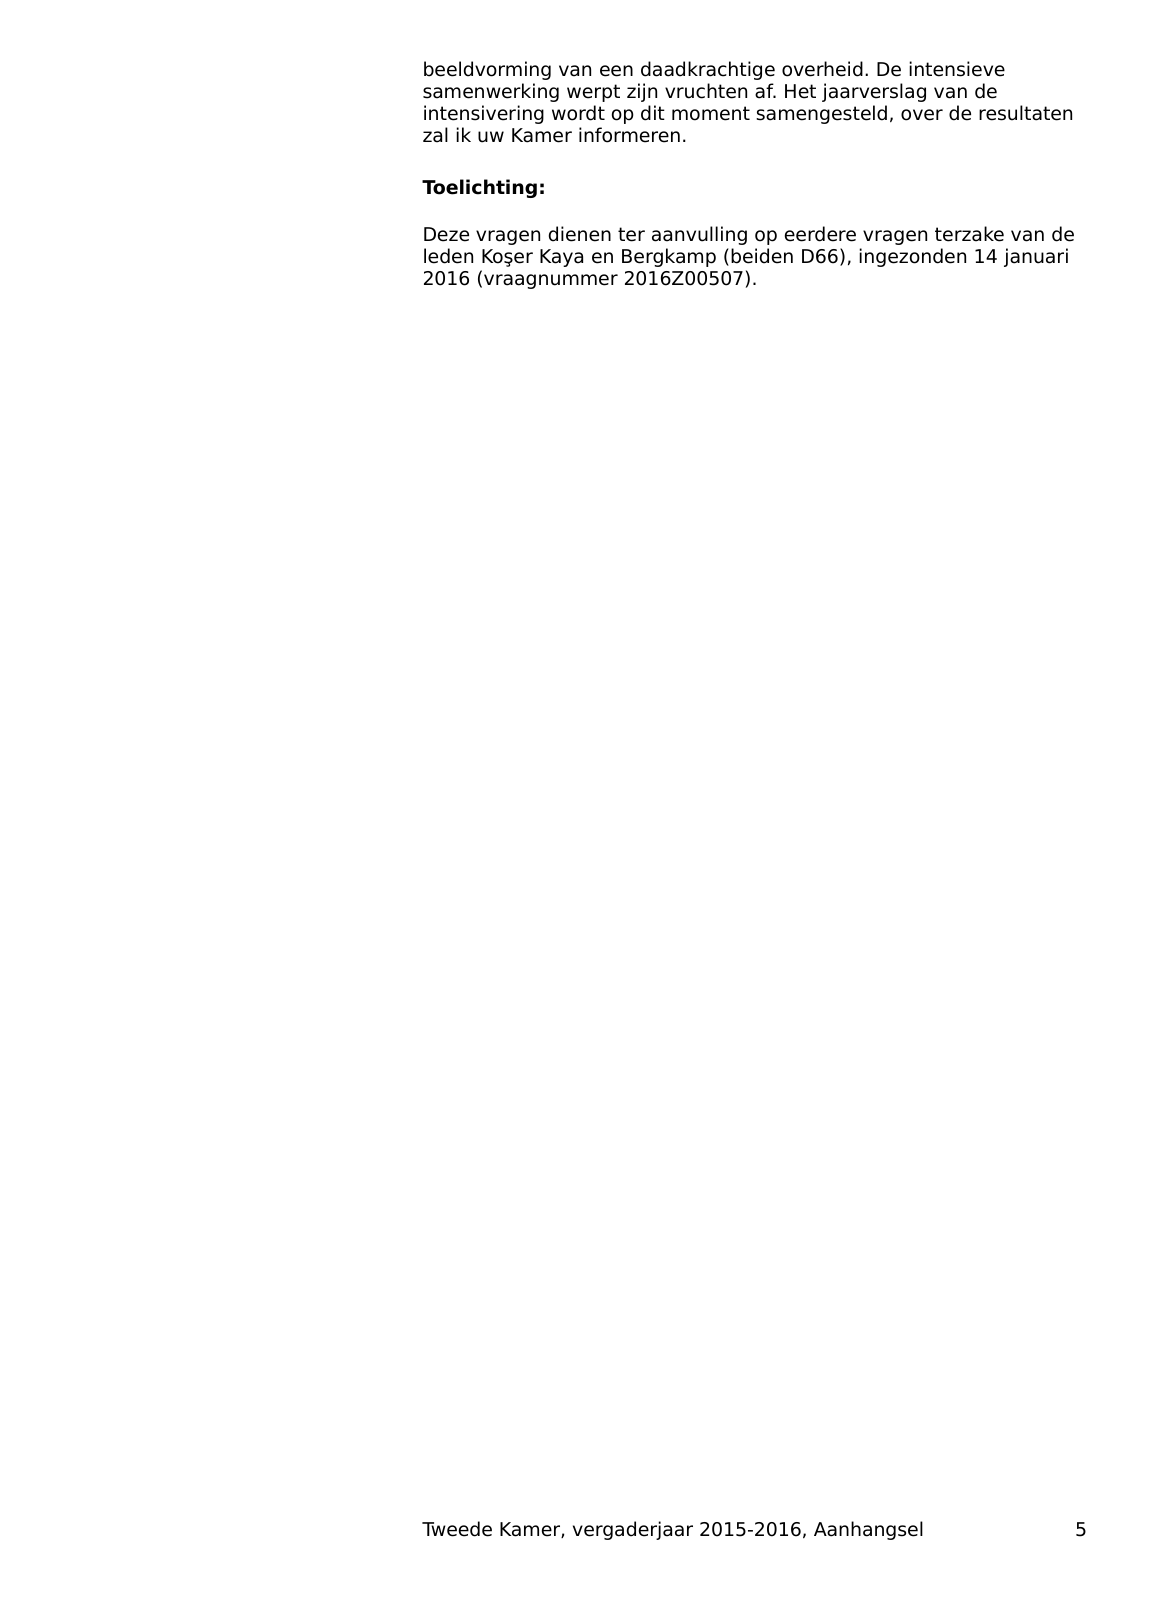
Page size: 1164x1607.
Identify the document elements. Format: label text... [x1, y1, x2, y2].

text Deze vragen dienen ter aanvulling op eerdere vragen terzake van de leden Koşer Kaya en Bergkamp (beiden D66), ingezonden 14 januari 2016 (vraagnummer 2016Z00507). [422, 224, 1087, 290]
subtitle Toelichting: [422, 177, 1087, 199]
text beeldvorming van een daadkrachtige overheid. De intensieve samenwerking werpt zijn vruchten af. Het jaarverslag van de intensivering wordt op dit moment samengesteld, over de resultaten zal ik uw Kamer informeren. [422, 59, 1087, 147]
